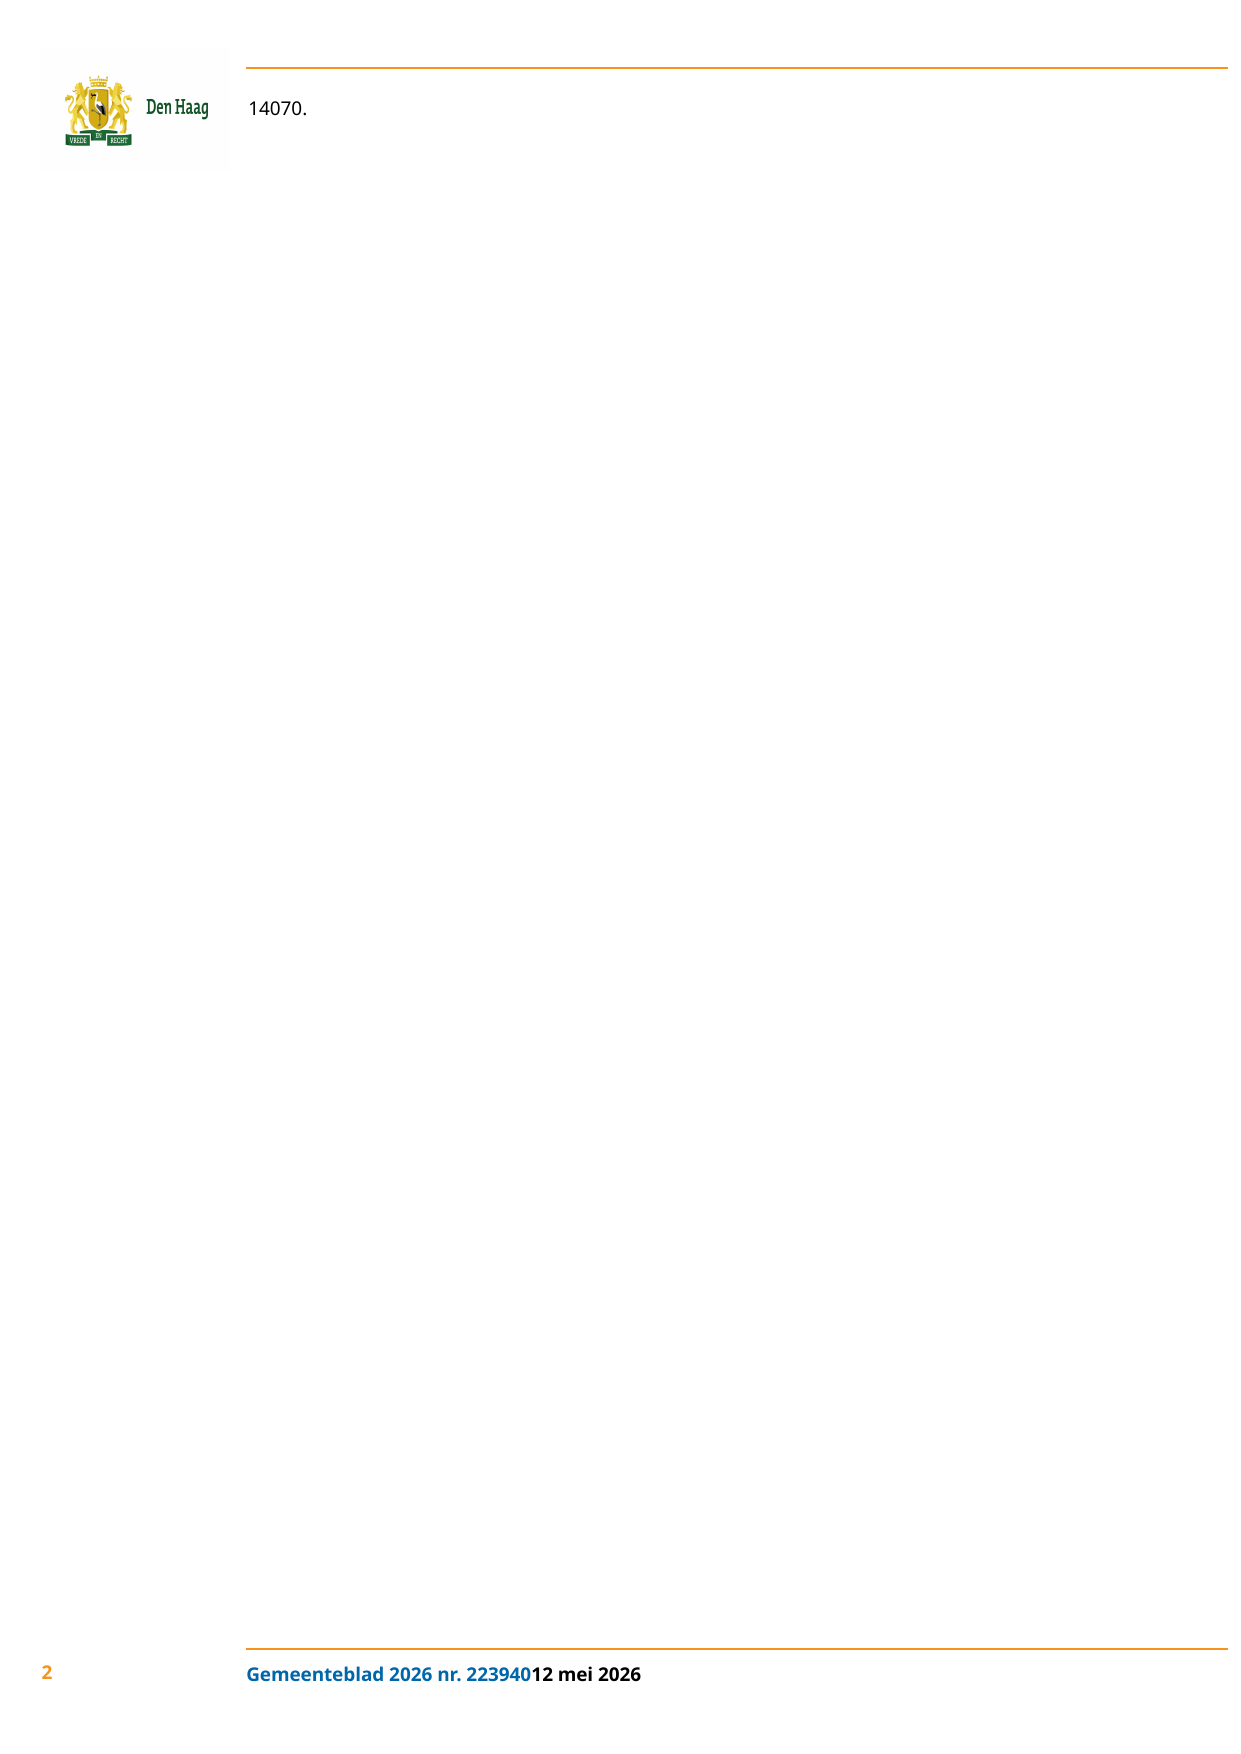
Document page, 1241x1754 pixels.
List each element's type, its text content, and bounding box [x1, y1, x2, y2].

picture [41, 47, 231, 172]
text 14070. [248, 95, 1152, 121]
